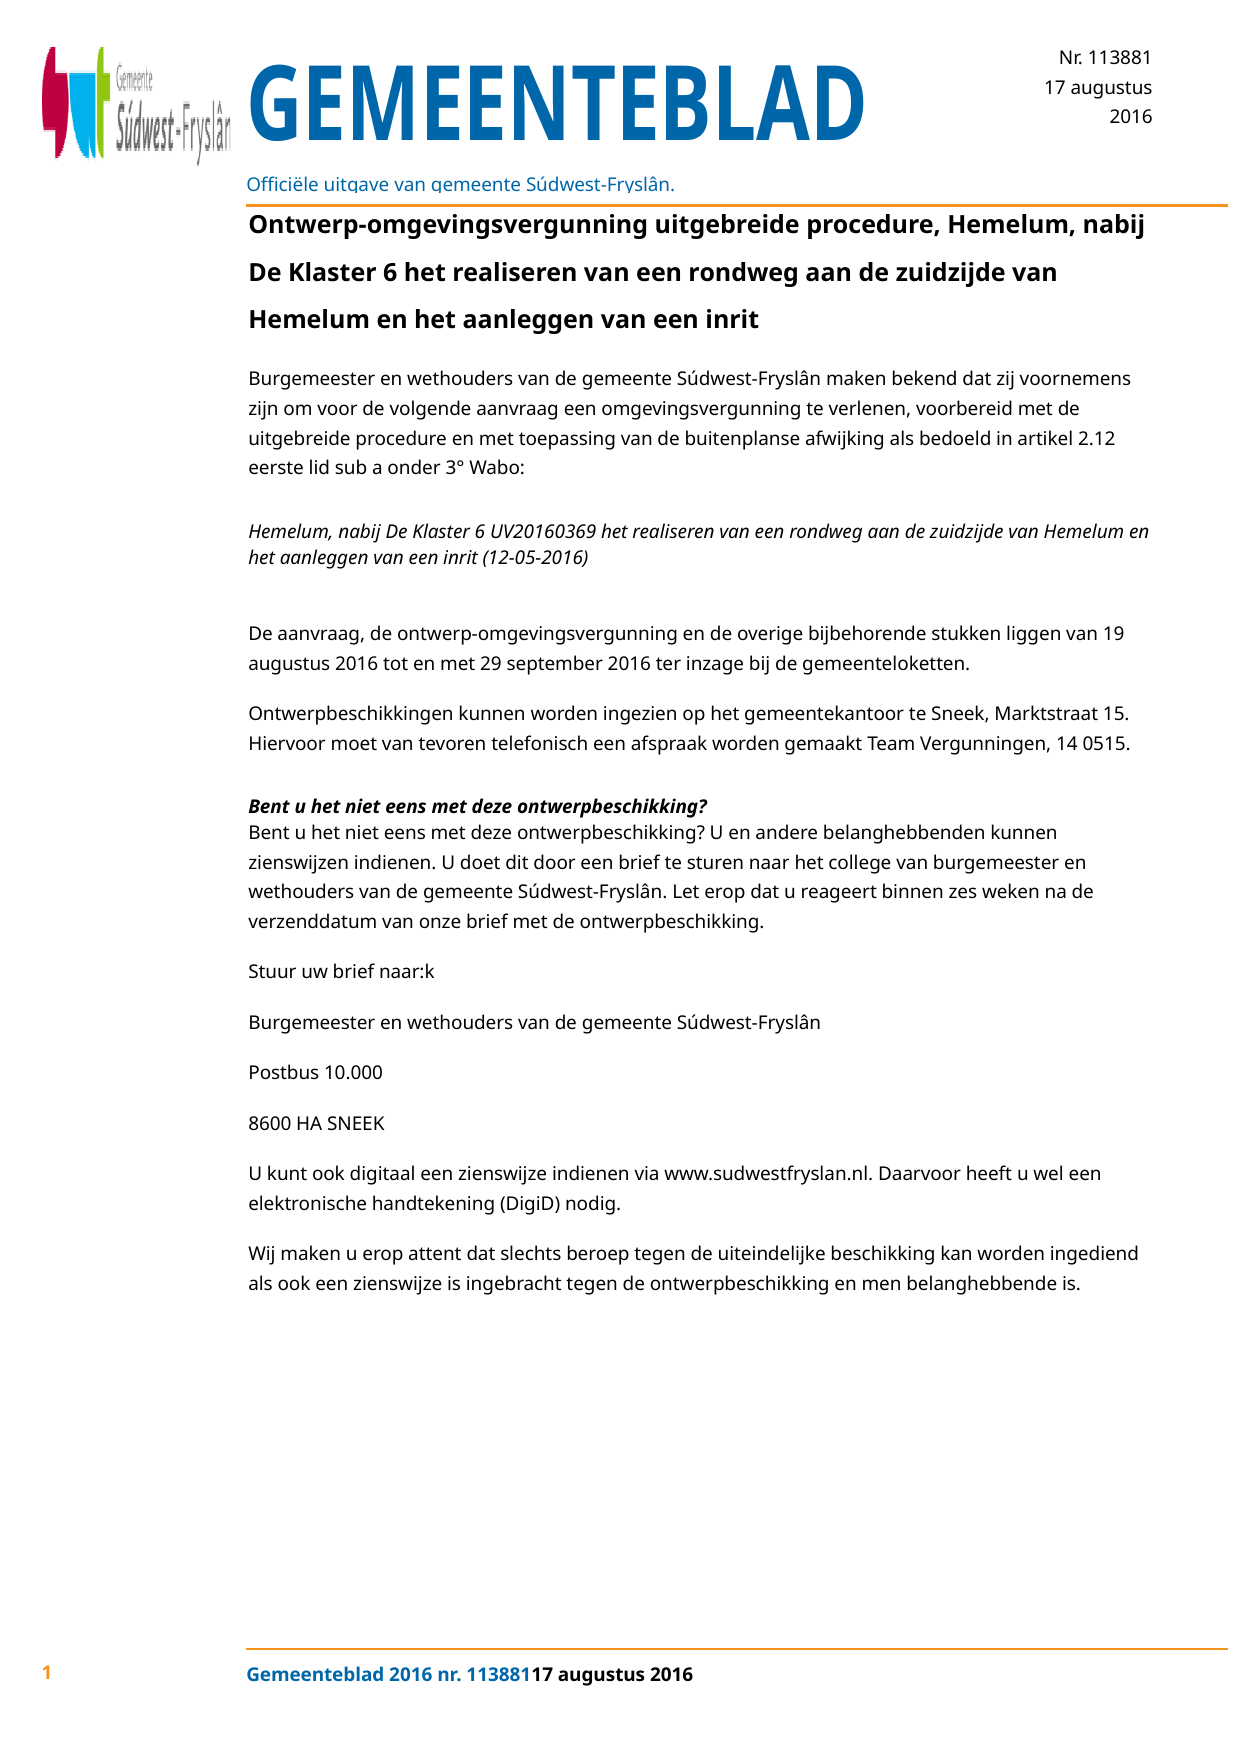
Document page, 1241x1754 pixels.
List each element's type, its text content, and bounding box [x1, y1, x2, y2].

text Stuur uw brief naar:k [248, 958, 1152, 984]
text Ontwerpbeschikkingen kunnen worden ingezien op het gemeentekantoor te Sneek, Marktstraat 15. Hiervoor moet van tevoren telefonisch een afspraak worden gemaakt Team Vergunningen, 14 0515. [248, 700, 1152, 755]
text Hemelum, nabij De Klaster 6 UV20160369 het realiseren van een rondweg aan de zuidzijde van Hemelum en het aanleggen van een inrit (12-05-2016) [248, 518, 1152, 570]
text Postbus 10.000 [248, 1059, 1152, 1085]
picture [41, 47, 231, 172]
text Burgemeester en wethouders van de gemeente Súdwest-Fryslân [248, 1009, 1152, 1035]
text Burgemeester en wethouders van de gemeente Súdwest-Fryslân maken bekend dat zij voornemens zijn om voor de volgende aanvraag een omgevingsvergunning te verlenen, voorbereid met de uitgebreide procedure en met toepassing van de buitenplanse afwijking als bedoeld in artikel 2.12 eerste lid sub a onder 3° Wabo: [248, 366, 1152, 480]
text Bent u het niet eens met deze ontwerpbeschikking? [248, 794, 1152, 819]
text Ontwerp-omgevingsvergunning uitgebreide procedure, Hemelum, nabij De Klaster 6 het realiseren van een rondweg aan de zuidzijde van Hemelum en het aanleggen van een inrit [248, 207, 1152, 336]
text De aanvraag, de ontwerp-omgevingsvergunning en de overige bijbehorende stukken liggen van 19 augustus 2016 tot en met 29 september 2016 ter inzage bij de gemeenteloketten. [248, 620, 1152, 675]
text Bent u het niet eens met deze ontwerpbeschikking? U en andere belanghebbenden kunnen zienswijzen indienen. U doet dit door een brief te sturen naar het college van burgemeester en wethouders van de gemeente Súdwest-Fryslân. Let erop dat u reageert binnen zes weken na de verzenddatum van onze brief met de ontwerpbeschikking. [248, 819, 1152, 934]
text 8600 HA SNEEK [248, 1110, 1152, 1136]
text U kunt ook digitaal een zienswijze indienen via www.sudwestfryslan.nl. Daarvoor heeft u wel een elektronische handtekening (DigiD) nodig. [248, 1160, 1152, 1216]
text Wij maken u erop attent dat slechts beroep tegen de uiteindelijke beschikking kan worden ingediend als ook een zienswijze is ingebracht tegen de ontwerpbeschikking en men belanghebbende is. [248, 1240, 1152, 1296]
